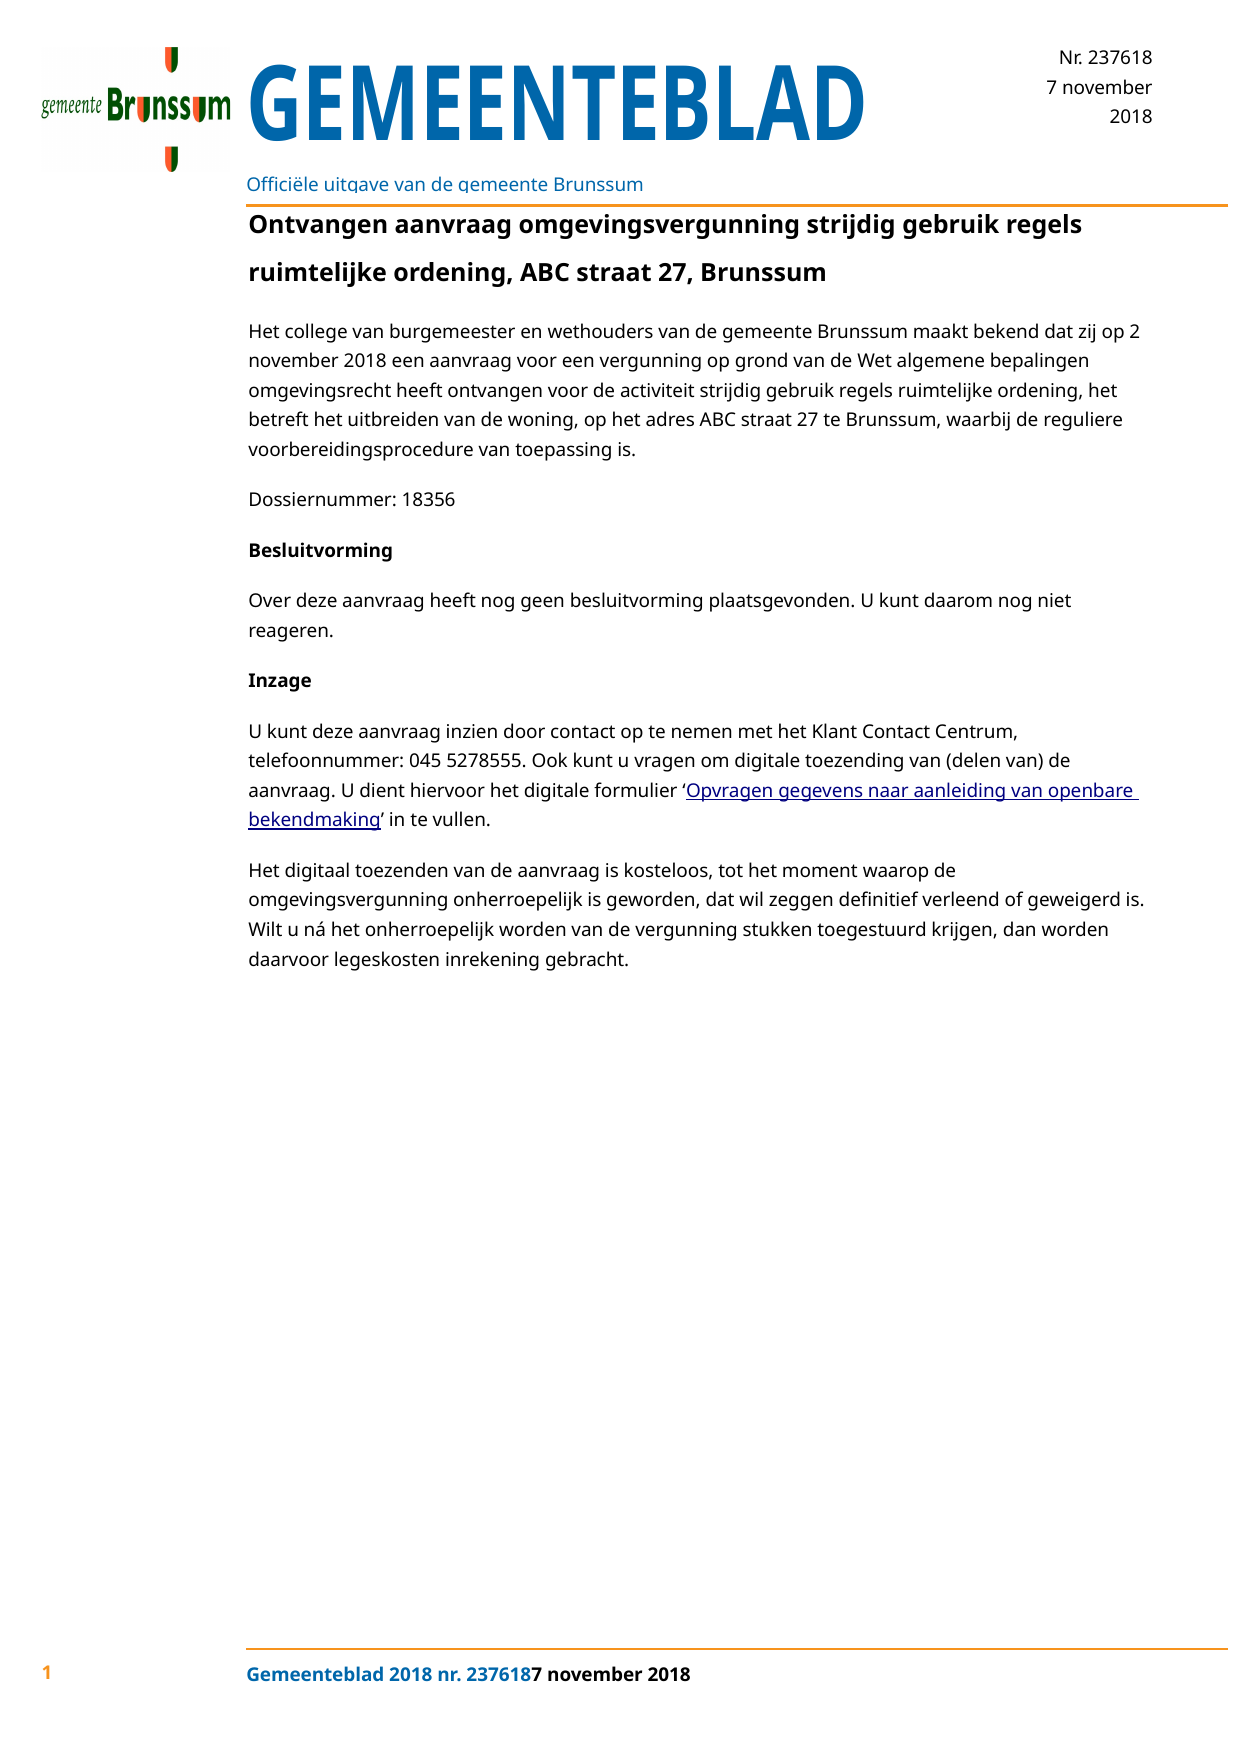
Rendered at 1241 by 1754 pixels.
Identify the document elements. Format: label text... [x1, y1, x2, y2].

text Dossiernummer: 18356 [248, 487, 1152, 512]
text Het digitaal toezenden van de aanvraag is kosteloos, tot het moment waarop de omgevingsvergunning onherroepelijk is geworden, dat wil zeggen definitief verleend of geweigerd is. Wilt u ná het onherroepelijk worden van de vergunning stukken toegestuurd krijgen, dan worden daarvoor legeskosten inrekening gebracht. [248, 857, 1152, 972]
text Over deze aanvraag heeft nog geen besluitvorming plaatsgevonden. U kunt daarom nog niet reageren. [248, 587, 1152, 643]
text Het college van burgemeester en wethouders van de gemeente Brunssum maakt bekend dat zij op 2 november 2018 een aanvraag voor een vergunning op grond van de Wet algemene bepalingen omgevingsrecht heeft ontvangen voor de activiteit strijdig gebruik regels ruimtelijke ordening, het betreft het uitbreiden van de woning, op het adres ABC straat 27 te Brunssum, waarbij de reguliere voorbereidingsprocedure van toepassing is. [248, 318, 1152, 462]
text Inzage [248, 667, 1152, 693]
text Ontvangen aanvraag omgevingsvergunning strijdig gebruik regels ruimtelijke ordening, ABC straat 27, Brunssum [248, 207, 1152, 288]
text Besluitvorming [248, 537, 1152, 563]
picture [41, 47, 231, 172]
text U kunt deze aanvraag inzien door contact op te nemen met het Klant Contact Centrum, telefoonnummer: 045 5278555. Ook kunt u vragen om digitale toezending van (delen van) de aanvraag. U dient hiervoor het digitale formulier ‘Opvragen gegevens naar aanleiding van openbare bekendmaking’ in te vullen. [248, 718, 1152, 832]
